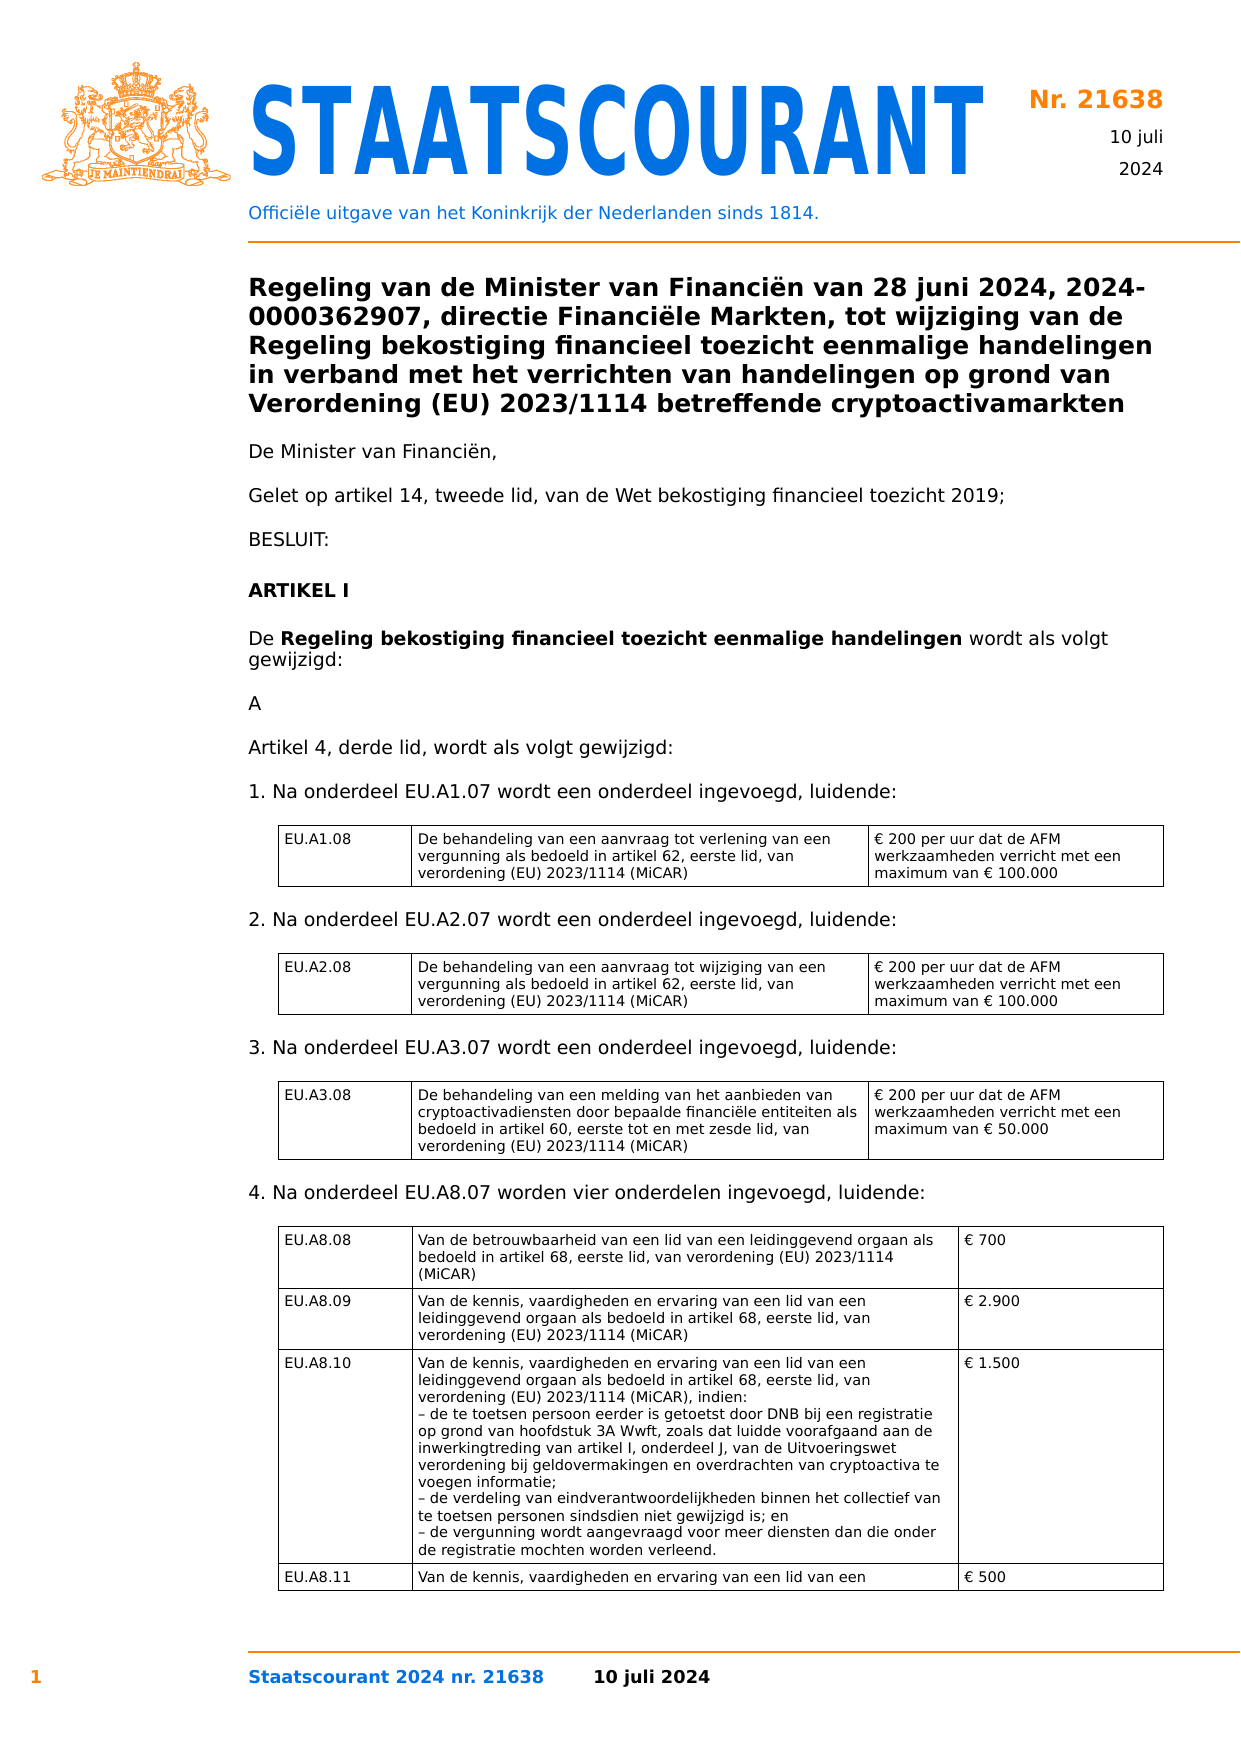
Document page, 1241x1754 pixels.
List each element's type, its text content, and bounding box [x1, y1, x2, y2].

table_cell € 500 [959, 1564, 1163, 1590]
picture [41, 62, 231, 186]
subtitle ARTIKEL I [248, 580, 1163, 602]
text 4. Na onderdeel EU.A8.07 worden vier onderdelen ingevoegd, luidende: [248, 1182, 1163, 1204]
text A [248, 693, 1163, 715]
table_cell Van de kennis, vaardigheden en ervaring van een lid van een [413, 1564, 958, 1590]
table_header Van de betrouwbaarheid van een lid van een leidinggevend orgaan als bedoeld in artikel 68, eerste lid, van verordening (EU) 2023/1114 (MiCAR) [413, 1227, 958, 1287]
table_header De behandeling van een melding van het aanbieden van cryptoactivadiensten door bepaalde financiële entiteiten als bedoeld in artikel 60, eerste tot en met zesde lid, van verordening (EU) 2023/1114 (MiCAR) [412, 1082, 868, 1159]
table_cell Van de kennis, vaardigheden en ervaring van een lid van een leidinggevend orgaan als bedoeld in artikel 68, eerste lid, van verordening (EU) 2023/1114 (MiCAR), indien: – de te toetsen persoon eerder is getoetst door DNB bij een registratie op grond van hoofdstuk 3A Wwft, zoals dat luidde voorafgaand aan de inwerkingtreding van artikel I, onderdeel J, van de Uitvoeringswet verordening bij geldovermakingen en overdrachten van cryptoactiva te voegen informatie; – de verdeling van eindverantwoordelijkheden binnen het collectief van te toetsen personen sindsdien niet gewijzigd is; en – de vergunning wordt aangevraagd voor meer diensten dan die onder de registratie mochten worden verleend. [413, 1350, 958, 1563]
text Artikel 4, derde lid, wordt als volgt gewijzigd: [248, 737, 1163, 759]
table_header EU.A3.08 [279, 1082, 411, 1159]
table_header € 200 per uur dat de AFM werkzaamheden verricht met een maximum van € 100.000 [869, 826, 1163, 886]
table_header De behandeling van een aanvraag tot wijziging van een vergunning als bedoeld in artikel 62, eerste lid, van verordening (EU) 2023/1114 (MiCAR) [412, 954, 868, 1014]
table_cell € 2.900 [959, 1289, 1163, 1349]
text BESLUIT: [248, 528, 1163, 550]
subtitle Regeling van de Minister van Financiën van 28 juni 2024, 2024-0000362907, directie Financiële Markten, tot wijziging van de Regeling bekostiging financieel toezicht eenmalige handelingen in verband met het verrichten van handelingen op grond van Verordening (EU) 2023/1114 betreffende cryptoactivamarkten [248, 273, 1163, 419]
table_cell € 1.500 [959, 1350, 1163, 1563]
table_cell 10 juli [998, 121, 1240, 153]
table_header € 700 [959, 1227, 1163, 1287]
table_header STAATSCOURANT [248, 62, 998, 203]
table_header Nr. 21638 [998, 62, 1240, 121]
text 1. Na onderdeel EU.A1.07 wordt een onderdeel ingevoegd, luidende: [248, 781, 1163, 803]
table_header EU.A2.08 [279, 954, 411, 1014]
table_cell 2024 [998, 153, 1240, 203]
text 3. Na onderdeel EU.A3.07 wordt een onderdeel ingevoegd, luidende: [248, 1037, 1163, 1059]
table_header € 200 per uur dat de AFM werkzaamheden verricht met een maximum van € 100.000 [869, 954, 1163, 1014]
table_cell Van de kennis, vaardigheden en ervaring van een lid van een leidinggevend orgaan als bedoeld in artikel 68, eerste lid, van verordening (EU) 2023/1114 (MiCAR) [413, 1289, 958, 1349]
table_cell EU.A8.09 [279, 1289, 412, 1349]
table_header [25, 62, 248, 241]
table_header EU.A1.08 [279, 826, 411, 886]
text Gelet op artikel 14, tweede lid, van de Wet bekostiging financieel toezicht 2019; [248, 484, 1163, 507]
table_cell Officiële uitgave van het Koninkrijk der Nederlanden sinds 1814. [248, 203, 1240, 241]
text De Regeling bekostiging financieel toezicht eenmalige handelingen wordt als volgt gewijzigd: [248, 627, 1163, 671]
table_cell EU.A8.11 [279, 1564, 412, 1590]
table_cell EU.A8.10 [279, 1350, 412, 1563]
text De Minister van Financiën, [248, 441, 1163, 463]
table_header De behandeling van een aanvraag tot verlening van een vergunning als bedoeld in artikel 62, eerste lid, van verordening (EU) 2023/1114 (MiCAR) [412, 826, 868, 886]
table_header EU.A8.08 [279, 1227, 412, 1287]
table_header € 200 per uur dat de AFM werkzaamheden verricht met een maximum van € 50.000 [869, 1082, 1163, 1159]
text 2. Na onderdeel EU.A2.07 wordt een onderdeel ingevoegd, luidende: [248, 909, 1163, 931]
